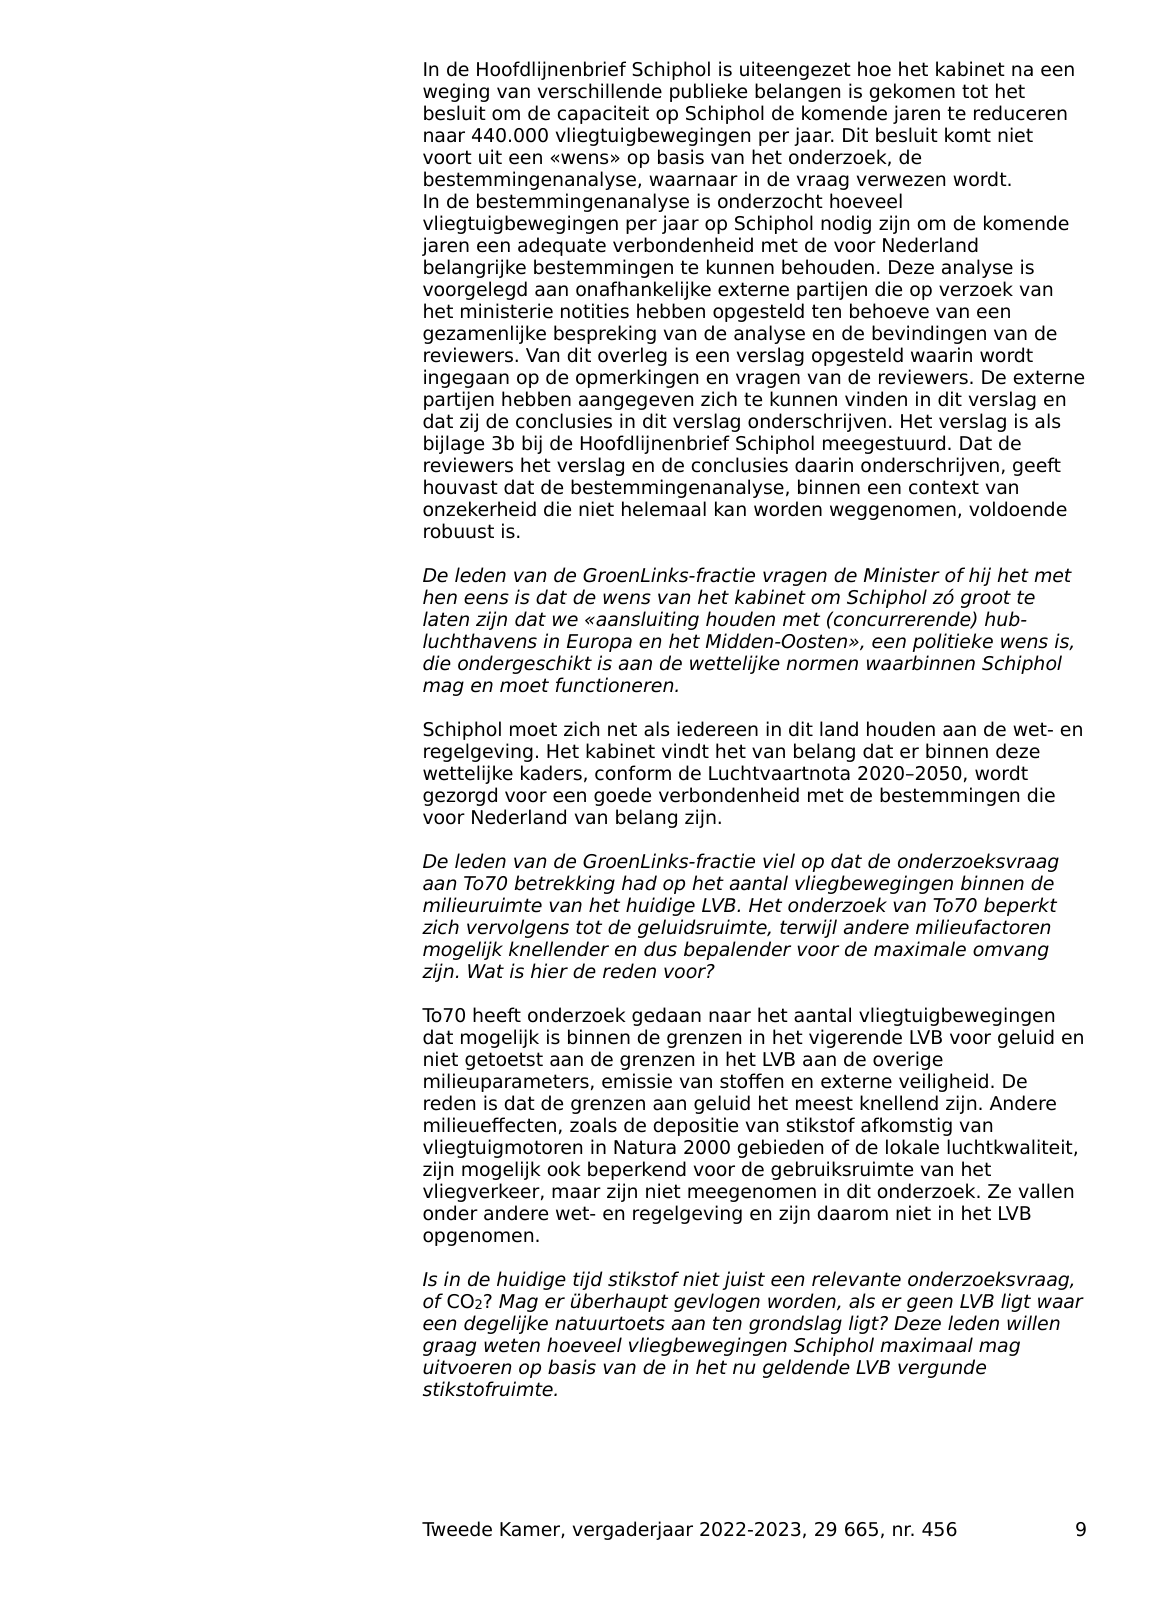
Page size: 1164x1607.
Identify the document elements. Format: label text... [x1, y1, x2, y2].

text To70 heeft onderzoek gedaan naar het aantal vliegtuigbewegingen dat mogelijk is binnen de grenzen in het vigerende LVB voor geluid en niet getoetst aan de grenzen in het LVB aan de overige milieuparameters, emissie van stoffen en externe veiligheid. De reden is dat de grenzen aan geluid het meest knellend zijn. Andere milieueffecten, zoals de depositie van stikstof afkomstig van vliegtuigmotoren in Natura 2000 gebieden of de lokale luchtkwaliteit, zijn mogelijk ook beperkend voor de gebruiksruimte van het vliegverkeer, maar zijn niet meegenomen in dit onderzoek. Ze vallen onder andere wet- en regelgeving en zijn daarom niet in het LVB opgenomen. [422, 1005, 1087, 1247]
text De leden van de GroenLinks-fractie vragen de Minister of hij het met hen eens is dat de wens van het kabinet om Schiphol zó groot te laten zijn dat we «aansluiting houden met (concurrerende) hub-luchthavens in Europa en het Midden-Oosten», een politieke wens is, die ondergeschikt is aan de wettelijke normen waarbinnen Schiphol mag en moet functioneren. [422, 565, 1087, 697]
text De leden van de GroenLinks-fractie viel op dat de onderzoeksvraag aan To70 betrekking had op het aantal vliegbewegingen binnen de milieuruimte van het huidige LVB. Het onderzoek van To70 beperkt zich vervolgens tot de geluidsruimte, terwijl andere milieufactoren mogelijk knellender en dus bepalender voor de maximale omvang zijn. Wat is hier de reden voor? [422, 851, 1087, 983]
text In de Hoofdlijnenbrief Schiphol is uiteengezet hoe het kabinet na een weging van verschillende publieke belangen is gekomen tot het besluit om de capaciteit op Schiphol de komende jaren te reduceren naar 440.000 vliegtuigbewegingen per jaar. Dit besluit komt niet voort uit een «wens» op basis van het onderzoek, de bestemmingenanalyse, waarnaar in de vraag verwezen wordt. [422, 59, 1087, 191]
text In de bestemmingenanalyse is onderzocht hoeveel vliegtuigbewegingen per jaar op Schiphol nodig zijn om de komende jaren een adequate verbondenheid met de voor Nederland belangrijke bestemmingen te kunnen behouden. Deze analyse is voorgelegd aan onafhankelijke externe partijen die op verzoek van het ministerie notities hebben opgesteld ten behoeve van een gezamenlijke bespreking van de analyse en de bevindingen van de reviewers. Van dit overleg is een verslag opgesteld waarin wordt ingegaan op de opmerkingen en vragen van de reviewers. De externe partijen hebben aangegeven zich te kunnen vinden in dit verslag en dat zij de conclusies in dit verslag onderschrijven. Het verslag is als bijlage 3b bij de Hoofdlijnenbrief Schiphol meegestuurd. Dat de reviewers het verslag en de conclusies daarin onderschrijven, geeft houvast dat de bestemmingenanalyse, binnen een context van onzekerheid die niet helemaal kan worden weggenomen, voldoende robuust is. [422, 191, 1087, 543]
text Schiphol moet zich net als iedereen in dit land houden aan de wet- en regelgeving. Het kabinet vindt het van belang dat er binnen deze wettelijke kaders, conform de Luchtvaartnota 2020–2050, wordt gezorgd voor een goede verbondenheid met de bestemmingen die voor Nederland van belang zijn. [422, 719, 1087, 829]
text Is in de huidige tijd stikstof niet juist een relevante onderzoeksvraag, of CO2? Mag er überhaupt gevlogen worden, als er geen LVB ligt waar een degelijke natuurtoets aan ten grondslag ligt? Deze leden willen graag weten hoeveel vliegbewegingen Schiphol maximaal mag uitvoeren op basis van de in het nu geldende LVB vergunde stikstofruimte. [422, 1269, 1087, 1401]
